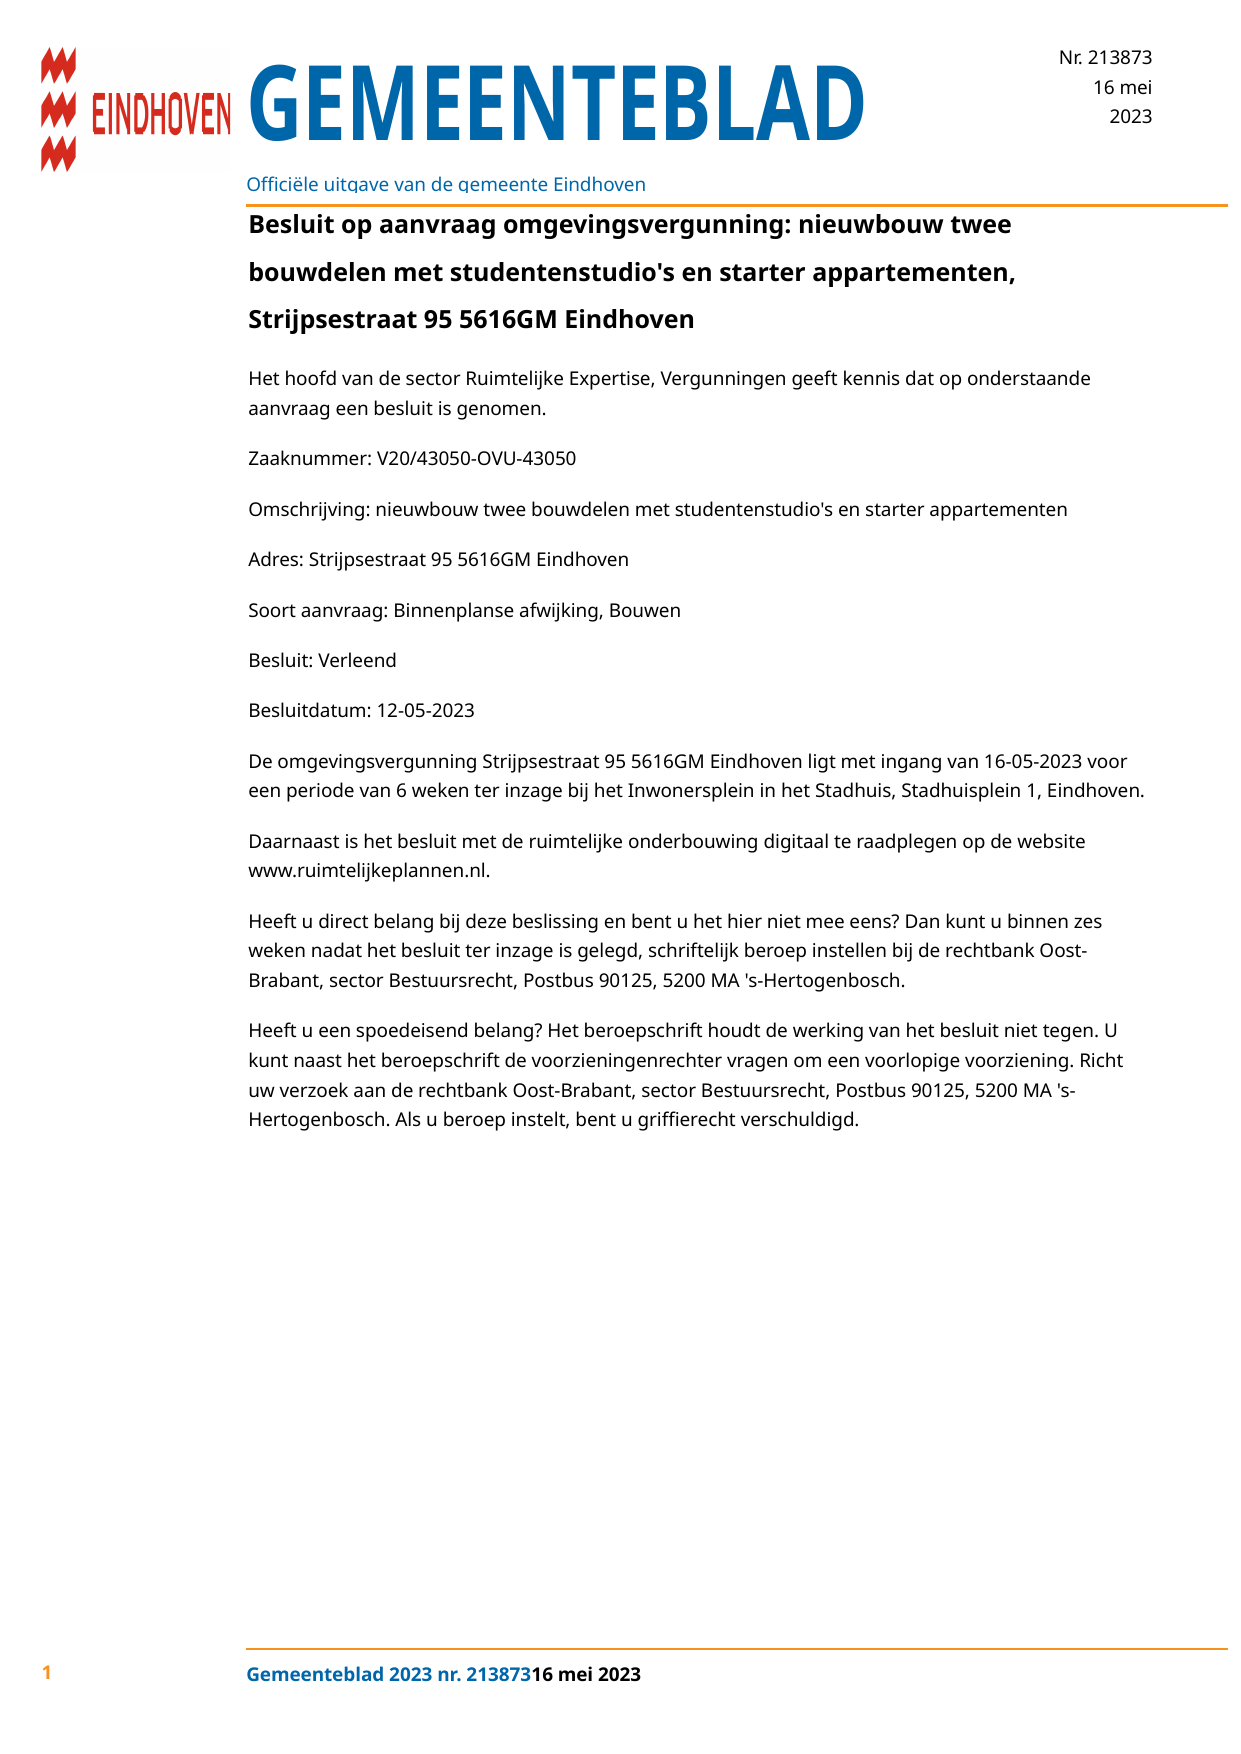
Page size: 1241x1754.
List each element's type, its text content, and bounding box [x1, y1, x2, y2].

text Heeft u direct belang bij deze beslissing en bent u het hier niet mee eens? Dan kunt u binnen zes weken nadat het besluit ter inzage is gelegd, schriftelijk beroep instellen bij de rechtbank Oost-Brabant, sector Bestuursrecht, Postbus 90125, 5200 MA 's-Hertogenbosch. [248, 908, 1152, 993]
text Het hoofd van de sector Ruimtelijke Expertise, Vergunningen geeft kennis dat op onderstaande aanvraag een besluit is genomen. [248, 366, 1152, 421]
text Daarnaast is het besluit met de ruimtelijke onderbouwing digitaal te raadplegen op de website www.ruimtelijkeplannen.nl. [248, 828, 1152, 883]
text Adres: Strijpsestraat 95 5616GM Eindhoven [248, 546, 1152, 572]
text Besluit: Verleend [248, 647, 1152, 673]
text Besluitdatum: 12-05-2023 [248, 698, 1152, 723]
picture [41, 47, 231, 172]
text Omschrijving: nieuwbouw twee bouwdelen met studentenstudio's en starter appartementen [248, 496, 1152, 522]
text De omgevingsvergunning Strijpsestraat 95 5616GM Eindhoven ligt met ingang van 16-05-2023 voor een periode van 6 weken ter inzage bij het Inwonersplein in het Stadhuis, Stadhuisplein 1, Eindhoven. [248, 748, 1152, 803]
text Zaaknummer: V20/43050-OVU-43050 [248, 446, 1152, 471]
text Heeft u een spoedeisend belang? Het beroepschrift houdt de werking van het besluit niet tegen. U kunt naast het beroepschrift de voorzieningenrechter vragen om een voorlopige voorziening. Richt uw verzoek aan de rechtbank Oost-Brabant, sector Bestuursrecht, Postbus 90125, 5200 MA 's-Hertogenbosch. Als u beroep instelt, bent u griffierecht verschuldigd. [248, 1018, 1152, 1132]
text Besluit op aanvraag omgevingsvergunning: nieuwbouw twee bouwdelen met studentenstudio's en starter appartementen, Strijpsestraat 95 5616GM Eindhoven [248, 207, 1152, 336]
text Soort aanvraag: Binnenplanse afwijking, Bouwen [248, 597, 1152, 622]
